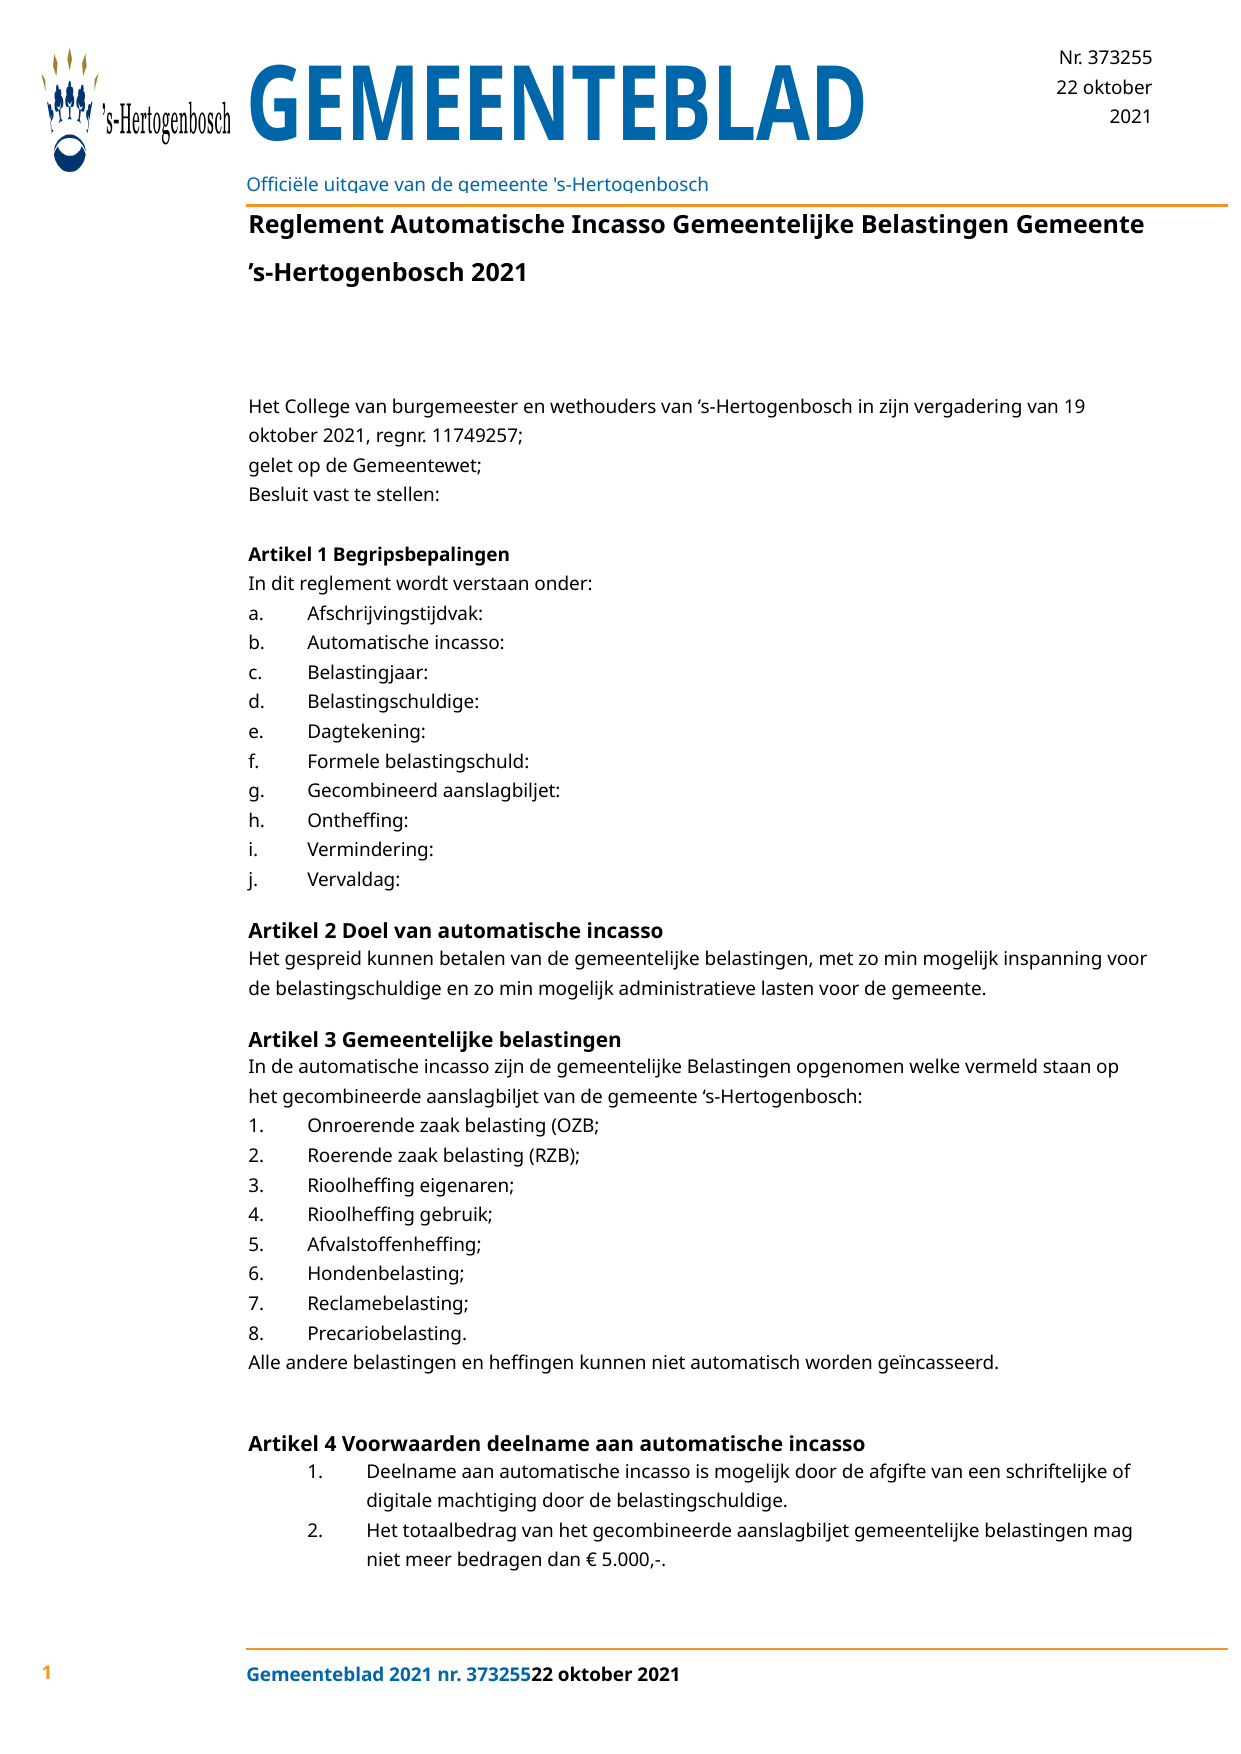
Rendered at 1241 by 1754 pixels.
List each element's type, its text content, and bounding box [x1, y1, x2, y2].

list Hondenbelasting; [248, 1261, 1152, 1286]
list Automatische incasso: [248, 629, 1152, 655]
text Het College van burgemeester en wethouders van ’s-Hertogenbosch in zijn vergadering van 19 oktober 2021, regnr. 11749257; [248, 393, 1152, 448]
list Rioolheffing gebruik; [248, 1201, 1152, 1227]
list Rioolheffing eigenaren; [248, 1172, 1152, 1198]
list Roerende zaak belasting (RZB); [248, 1142, 1152, 1168]
list Afschrijvingstijdvak: [248, 600, 1152, 626]
list Afvalstoffenheffing; [248, 1231, 1152, 1257]
list Belastingschuldige: [248, 689, 1152, 714]
list Deelname aan automatische incasso is mogelijk door de afgifte van een schriftelijke of digitale machtiging door de belastingschuldige. [307, 1458, 1152, 1513]
text Alle andere belastingen en heffingen kunnen niet automatisch worden geïncasseerd. [248, 1349, 1152, 1375]
text In dit reglement wordt verstaan onder: [248, 570, 1152, 596]
list Precariobelasting. [248, 1320, 1152, 1346]
text In de automatische incasso zijn de gemeentelijke Belastingen opgenomen welke vermeld staan op het gecombineerde aanslagbiljet van de gemeente ‘s-Hertogenbosch: [248, 1053, 1152, 1109]
picture [41, 47, 231, 172]
text Het gespreid kunnen betalen van de gemeentelijke belastingen, met zo min mogelijk inspanning voor de belastingschuldige en zo min mogelijk administratieve lasten voor de gemeente. [248, 945, 1152, 1000]
list Vermindering: [248, 837, 1152, 862]
text Artikel 1 Begripsbepalingen [248, 541, 1152, 567]
text Artikel 3 Gemeentelijke belastingen [248, 1025, 1152, 1053]
list Vervaldag: [248, 866, 1152, 892]
list Dagtekening: [248, 718, 1152, 744]
list Het totaalbedrag van het gecombineerde aanslagbiljet gemeentelijke belastingen mag niet meer bedragen dan € 5.000,-. [307, 1517, 1152, 1572]
list Gecombineerd aanslagbiljet: [248, 777, 1152, 803]
text Reglement Automatische Incasso Gemeentelijke Belastingen Gemeente ’s-Hertogenbosch 2021 [248, 207, 1152, 288]
text Besluit vast te stellen: [248, 482, 1152, 507]
list Ontheffing: [248, 807, 1152, 833]
list Belastingjaar: [248, 659, 1152, 685]
list Onroerende zaak belasting (OZB; [248, 1113, 1152, 1138]
list Reclamebelasting; [248, 1290, 1152, 1316]
text Artikel 4 Voorwaarden deelname aan automatische incasso [248, 1429, 1152, 1458]
list Formele belastingschuld: [248, 748, 1152, 774]
text gelet op de Gemeentewet; [248, 452, 1152, 478]
text Artikel 2 Doel van automatische incasso [248, 917, 1152, 945]
